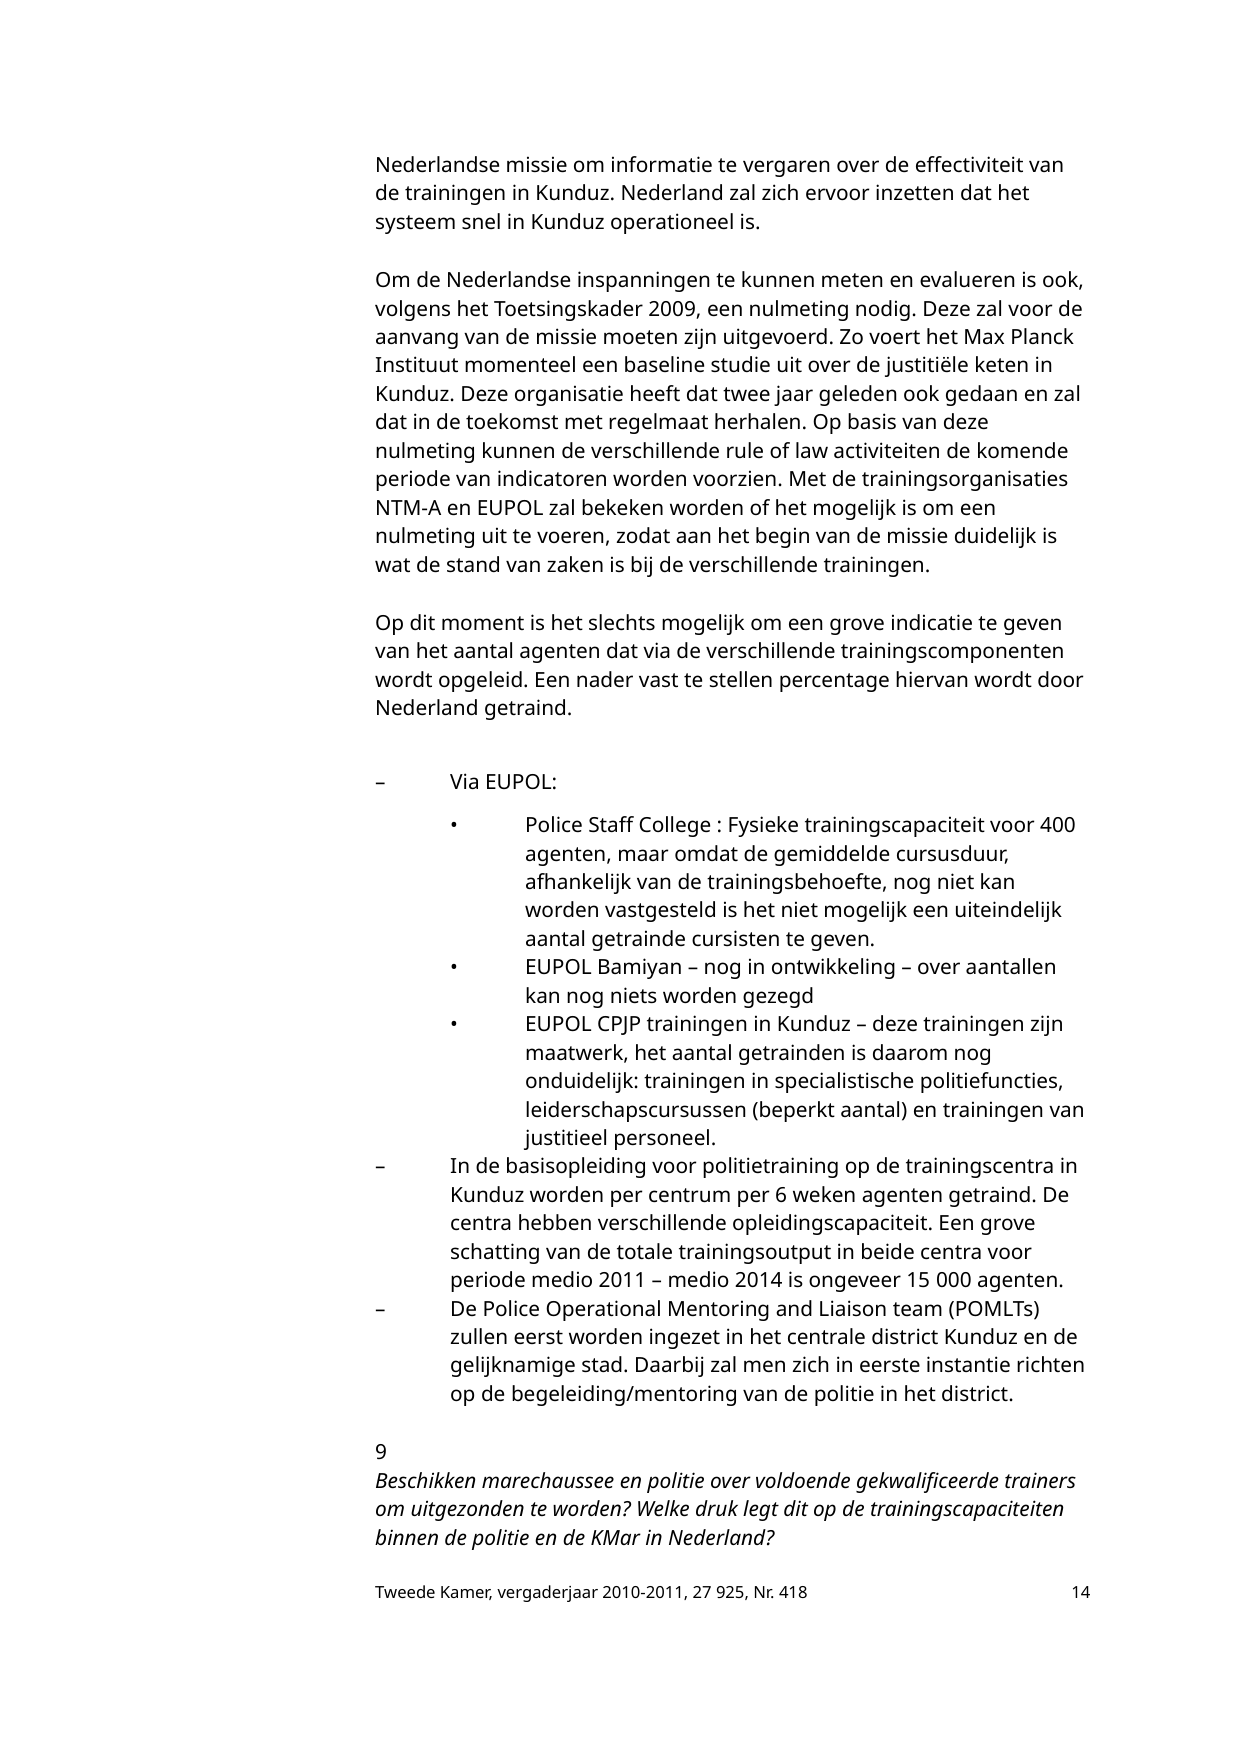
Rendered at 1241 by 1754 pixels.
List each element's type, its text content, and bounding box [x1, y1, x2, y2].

text Op dit moment is het slechts mogelijk om een grove indicatie te geven van het aantal agenten dat via de verschillende trainingscomponenten wordt opgeleid. Een nader vast te stellen percentage hiervan wordt door Nederland getraind. [375, 608, 1090, 722]
text 9 [375, 1437, 1090, 1466]
text Beschikken marechaussee en politie over voldoende gekwalificeerde trainers om uitgezonden te worden? Welke druk legt dit op de trainingscapaciteiten binnen de politie en de KMar in Nederland? [375, 1466, 1090, 1551]
list In de basisopleiding voor politietraining op de trainingscentra in Kunduz worden per centrum per 6 weken agenten getraind. De centra hebben verschillende opleidingscapaciteit. Een grove schatting van de totale trainingsoutput in beide centra voor periode medio 2011 – medio 2014 is ongeveer 15 000 agenten. [375, 1152, 1090, 1294]
list De Police Operational Mentoring and Liaison team (POMLTs) zullen eerst worden ingezet in het centrale district Kunduz en de gelijknamige stad. Daarbij zal men zich in eerste instantie richten op de begeleiding/mentoring van de politie in het district. [375, 1294, 1090, 1407]
list EUPOL CPJP trainingen in Kunduz – deze trainingen zijn maatwerk, het aantal getrainden is daarom nog onduidelijk: trainingen in specialistische politiefuncties, leiderschapscursussen (beperkt aantal) en trainingen van justitieel personeel. [450, 1009, 1090, 1152]
list Police Staff College : Fysieke trainingscapaciteit voor 400 agenten, maar omdat de gemiddelde cursusduur, afhankelijk van de trainingsbehoefte, nog niet kan worden vastgesteld is het niet mogelijk een uiteindelijk aantal getrainde cursisten te geven. [450, 810, 1090, 952]
list EUPOL Bamiyan – nog in ontwikkeling – over aantallen kan nog niets worden gezegd [450, 952, 1090, 1009]
text Om de Nederlandse inspanningen te kunnen meten en evalueren is ook, volgens het Toetsingskader 2009, een nulmeting nodig. Deze zal voor de aanvang van de missie moeten zijn uitgevoerd. Zo voert het Max Planck Instituut momenteel een baseline studie uit over de justitiële keten in Kunduz. Deze organisatie heeft dat twee jaar geleden ook gedaan en zal dat in de toekomst met regelmaat herhalen. Op basis van deze nulmeting kunnen de verschillende rule of law activiteiten de komende periode van indicatoren worden voorzien. Met de trainingsorganisaties NTM-A en EUPOL zal bekeken worden of het mogelijk is om een nulmeting uit te voeren, zodat aan het begin van de missie duidelijk is wat de stand van zaken is bij de verschillende trainingen. [375, 265, 1090, 578]
list Via EUPOL: [375, 767, 1090, 795]
text Nederlandse missie om informatie te vergaren over de effectiviteit van de trainingen in Kunduz. Nederland zal zich ervoor inzetten dat het systeem snel in Kunduz operationeel is. [375, 150, 1090, 235]
